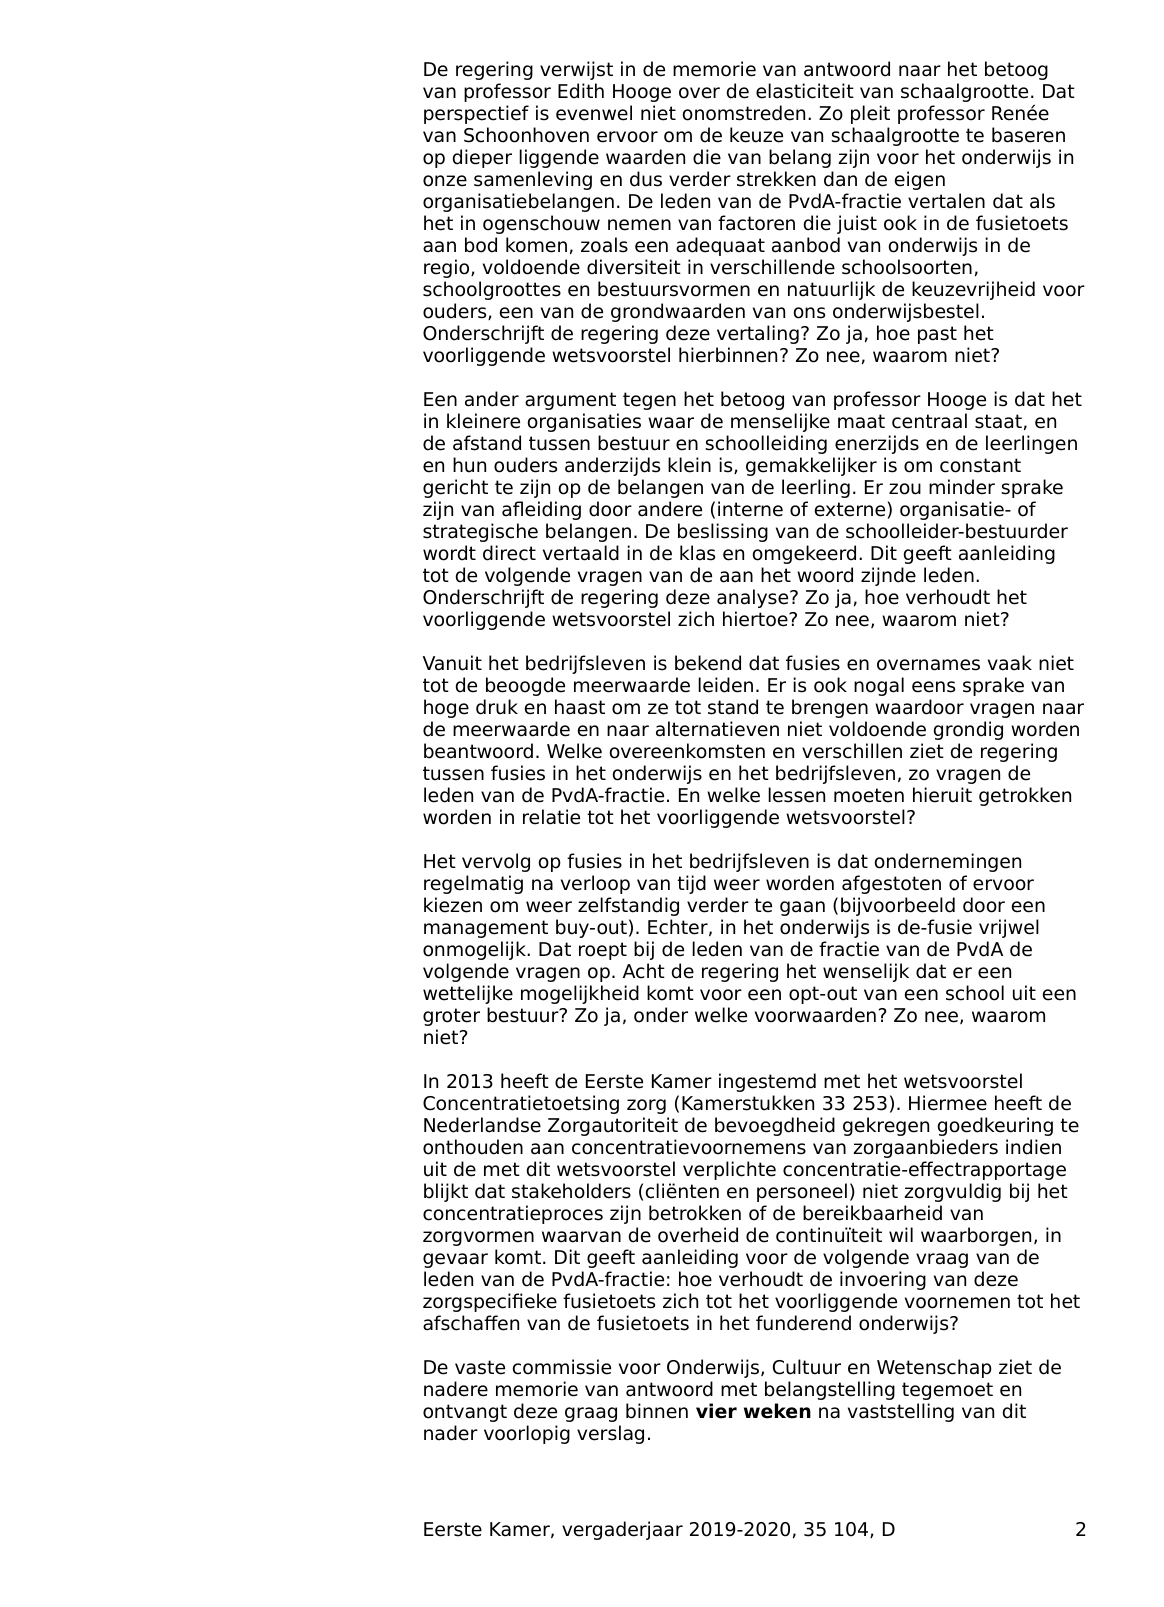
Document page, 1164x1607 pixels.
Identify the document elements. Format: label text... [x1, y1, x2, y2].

text De regering verwijst in de memorie van antwoord naar het betoog van professor Edith Hooge over de elasticiteit van schaalgrootte. Dat perspectief is evenwel niet onomstreden. Zo pleit professor Renée van Schoonhoven ervoor om de keuze van schaalgrootte te baseren op dieper liggende waarden die van belang zijn voor het onderwijs in onze samenleving en dus verder strekken dan de eigen organisatiebelangen. De leden van de PvdA-fractie vertalen dat als het in ogenschouw nemen van factoren die juist ook in de fusietoets aan bod komen, zoals een adequaat aanbod van onderwijs in de regio, voldoende diversiteit in verschillende schoolsoorten, schoolgroottes en bestuursvormen en natuurlijk de keuzevrijheid voor ouders, een van de grondwaarden van ons onderwijsbestel. Onderschrijft de regering deze vertaling? Zo ja, hoe past het voorliggende wetsvoorstel hierbinnen? Zo nee, waarom niet? [422, 59, 1087, 367]
text Een ander argument tegen het betoog van professor Hooge is dat het in kleinere organisaties waar de menselijke maat centraal staat, en de afstand tussen bestuur en schoolleiding enerzijds en de leerlingen en hun ouders anderzijds klein is, gemakkelijker is om constant gericht te zijn op de belangen van de leerling. Er zou minder sprake zijn van afleiding door andere (interne of externe) organisatie- of strategische belangen. De beslissing van de schoolleider-bestuurder wordt direct vertaald in de klas en omgekeerd. Dit geeft aanleiding tot de volgende vragen van de aan het woord zijnde leden. Onderschrijft de regering deze analyse? Zo ja, hoe verhoudt het voorliggende wetsvoorstel zich hiertoe? Zo nee, waarom niet? [422, 389, 1087, 631]
text De vaste commissie voor Onderwijs, Cultuur en Wetenschap ziet de nadere memorie van antwoord met belangstelling tegemoet en ontvangt deze graag binnen vier weken na vaststelling van dit nader voorlopig verslag. [422, 1357, 1087, 1445]
text Het vervolg op fusies in het bedrijfsleven is dat ondernemingen regelmatig na verloop van tijd weer worden afgestoten of ervoor kiezen om weer zelfstandig verder te gaan (bijvoorbeeld door een management buy-out). Echter, in het onderwijs is de-fusie vrijwel onmogelijk. Dat roept bij de leden van de fractie van de PvdA de volgende vragen op. Acht de regering het wenselijk dat er een wettelijke mogelijkheid komt voor een opt-out van een school uit een groter bestuur? Zo ja, onder welke voorwaarden? Zo nee, waarom niet? [422, 851, 1087, 1049]
text Vanuit het bedrijfsleven is bekend dat fusies en overnames vaak niet tot de beoogde meerwaarde leiden. Er is ook nogal eens sprake van hoge druk en haast om ze tot stand te brengen waardoor vragen naar de meerwaarde en naar alternatieven niet voldoende grondig worden beantwoord. Welke overeenkomsten en verschillen ziet de regering tussen fusies in het onderwijs en het bedrijfsleven, zo vragen de leden van de PvdA-fractie. En welke lessen moeten hieruit getrokken worden in relatie tot het voorliggende wetsvoorstel? [422, 653, 1087, 829]
text In 2013 heeft de Eerste Kamer ingestemd met het wetsvoorstel Concentratietoetsing zorg (Kamerstukken 33 253). Hiermee heeft de Nederlandse Zorgautoriteit de bevoegdheid gekregen goedkeuring te onthouden aan concentratievoornemens van zorgaanbieders indien uit de met dit wetsvoorstel verplichte concentratie-effectrapportage blijkt dat stakeholders (cliënten en personeel) niet zorgvuldig bij het concentratieproces zijn betrokken of de bereikbaarheid van zorgvormen waarvan de overheid de continuïteit wil waarborgen, in gevaar komt. Dit geeft aanleiding voor de volgende vraag van de leden van de PvdA-fractie: hoe verhoudt de invoering van deze zorgspecifieke fusietoets zich tot het voorliggende voornemen tot het afschaffen van de fusietoets in het funderend onderwijs? [422, 1071, 1087, 1335]
